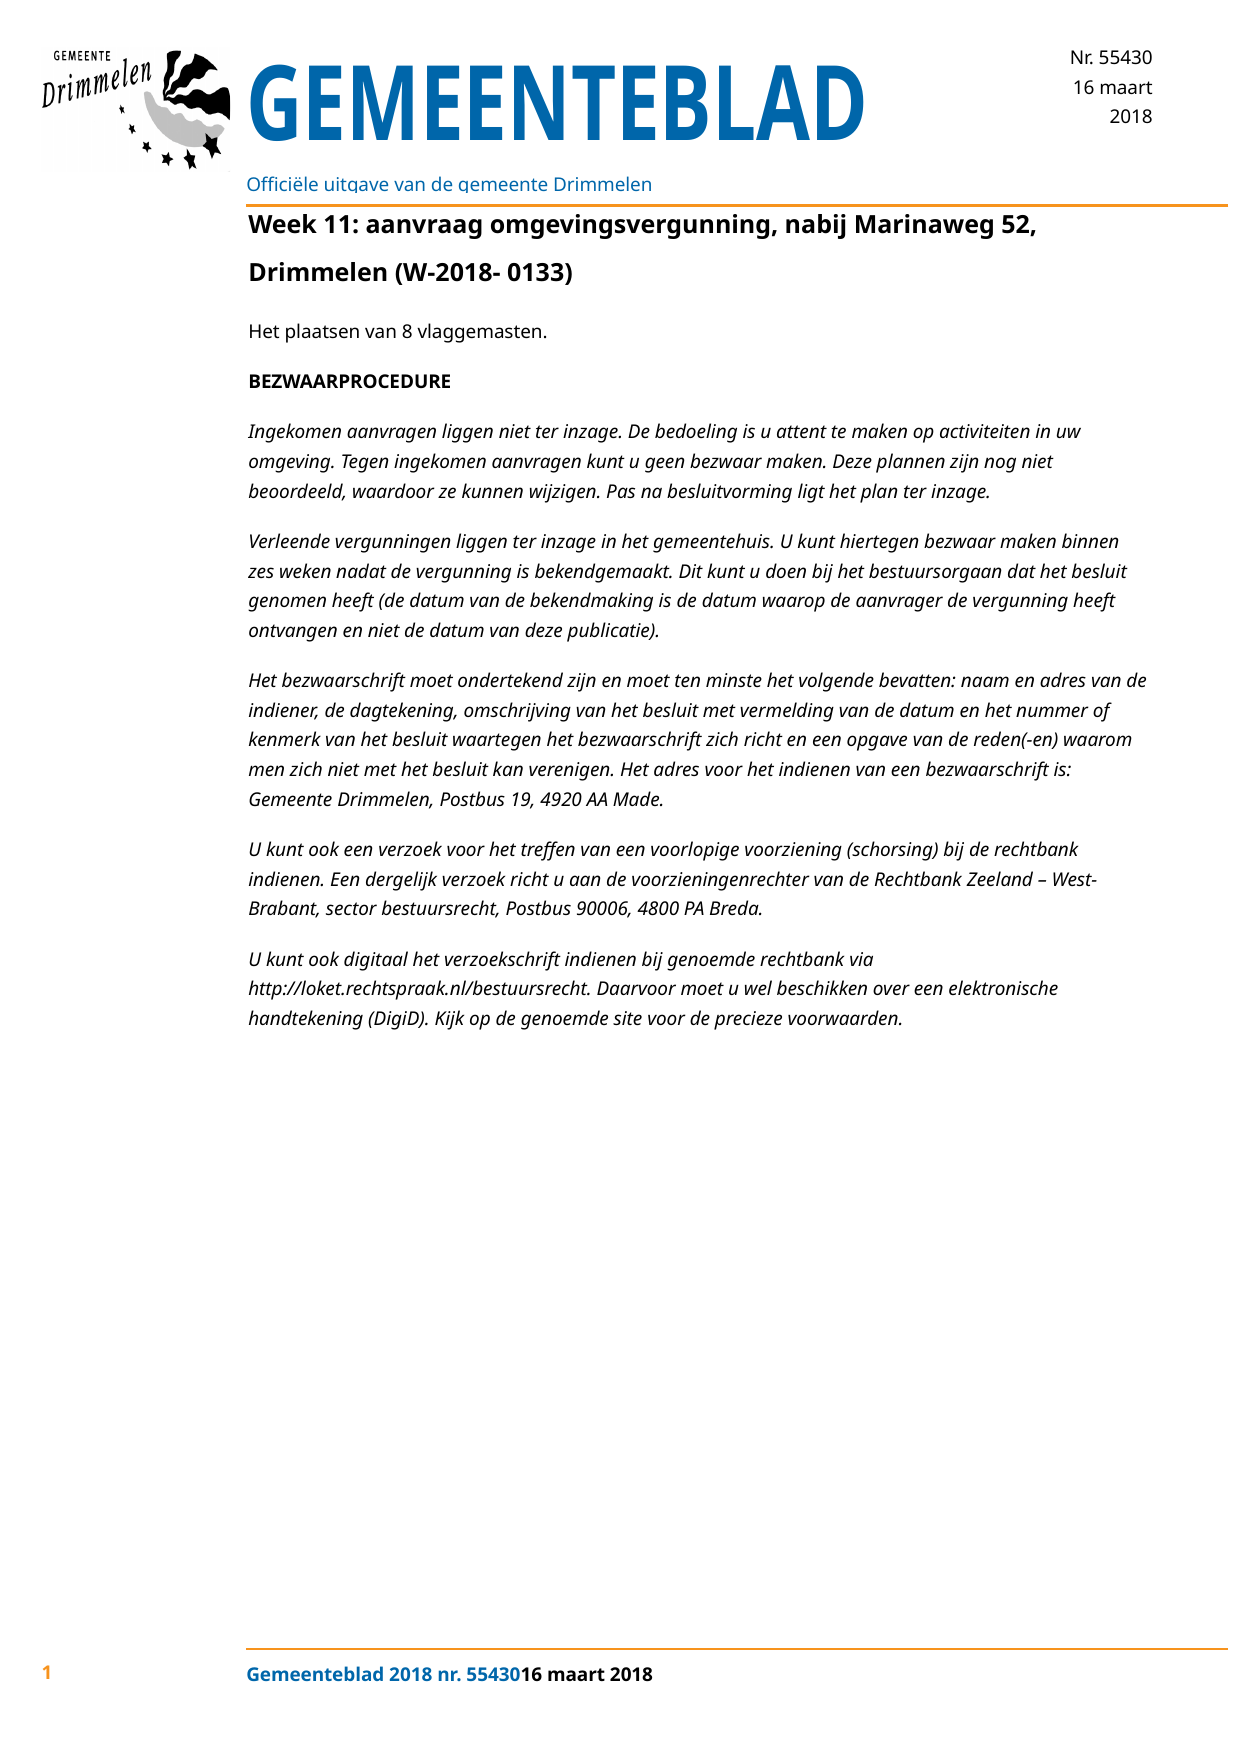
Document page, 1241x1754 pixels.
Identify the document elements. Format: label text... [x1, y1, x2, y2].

picture [41, 47, 231, 172]
text BEZWAARPROCEDURE [248, 368, 1152, 394]
text Het plaatsen van 8 vlaggemasten. [248, 318, 1152, 344]
text U kunt ook digitaal het verzoekschrift indienen bij genoemde rechtbank via http://loket.rechtspraak.nl/bestuursrecht. Daarvoor moet u wel beschikken over een elektronische handtekening (DigiD). Kijk op de genoemde site voor de precieze voorwaarden. [248, 946, 1152, 1031]
text Het bezwaarschrift moet ondertekend zijn en moet ten minste het volgende bevatten: naam en adres van de indiener, de dagtekening, omschrijving van het besluit met vermelding van de datum en het nummer of kenmerk van het besluit waartegen het bezwaarschrift zich richt en een opgave van de reden(-en) waarom men zich niet met het besluit kan verenigen. Het adres voor het indienen van een bezwaarschrift is: Gemeente Drimmelen, Postbus 19, 4920 AA Made. [248, 667, 1152, 812]
text Ingekomen aanvragen liggen niet ter inzage. De bedoeling is u attent te maken op activiteiten in uw omgeving. Tegen ingekomen aanvragen kunt u geen bezwaar maken. Deze plannen zijn nog niet beoordeeld, waardoor ze kunnen wijzigen. Pas na besluitvorming ligt het plan ter inzage. [248, 419, 1152, 504]
text Week 11: aanvraag omgevingsvergunning, nabij Marinaweg 52, Drimmelen (W-2018- 0133) [248, 207, 1152, 288]
text U kunt ook een verzoek voor het treffen van een voorlopige voorziening (schorsing) bij de rechtbank indienen. Een dergelijk verzoek richt u aan de voorzieningenrechter van de Rechtbank Zeeland – West-Brabant, sector bestuursrecht, Postbus 90006, 4800 PA Breda. [248, 836, 1152, 921]
text Verleende vergunningen liggen ter inzage in het gemeentehuis. U kunt hiertegen bezwaar maken binnen zes weken nadat de vergunning is bekendgemaakt. Dit kunt u doen bij het bestuursorgaan dat het besluit genomen heeft (de datum van de bekendmaking is de datum waarop de aanvrager de vergunning heeft ontvangen en niet de datum van deze publicatie). [248, 528, 1152, 643]
